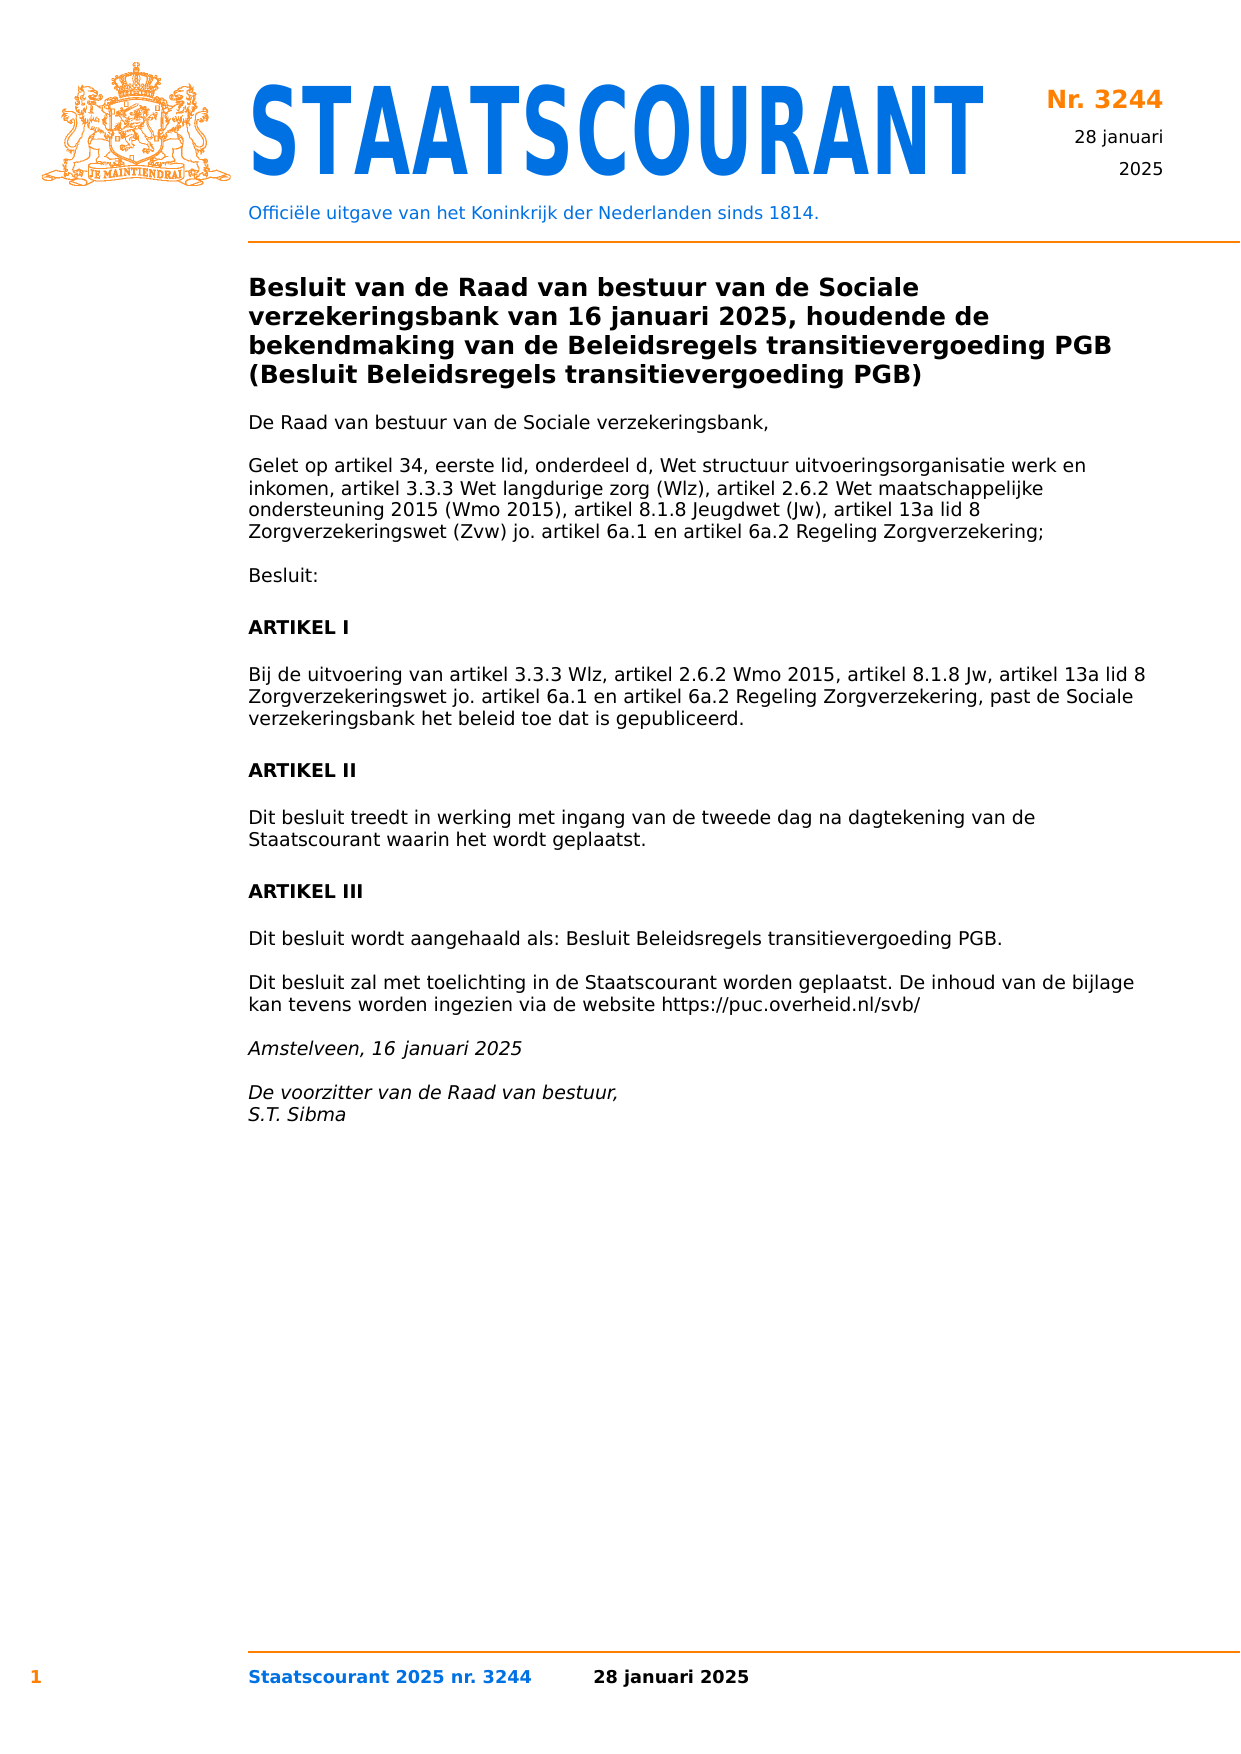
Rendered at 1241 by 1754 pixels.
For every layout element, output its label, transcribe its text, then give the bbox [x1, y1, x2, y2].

table_cell 28 januari [998, 121, 1240, 153]
subtitle Besluit van de Raad van bestuur van de Sociale verzekeringsbank van 16 januari 2025, houdende de bekendmaking van de Beleidsregels transitievergoeding PGB (Besluit Beleidsregels transitievergoeding PGB) [248, 273, 1163, 390]
table_cell Officiële uitgave van het Koninkrijk der Nederlanden sinds 1814. [248, 203, 1240, 241]
table_header Nr. 3244 [998, 62, 1240, 121]
table_cell 2025 [998, 153, 1240, 203]
text De Raad van bestuur van de Sociale verzekeringsbank, [248, 412, 1163, 433]
text Gelet op artikel 34, eerste lid, onderdeel d, Wet structuur uitvoeringsorganisatie werk en inkomen, artikel 3.3.3 Wet langdurige zorg (Wlz), artikel 2.6.2 Wet maatschappelijke ondersteuning 2015 (Wmo 2015), artikel 8.1.8 Jeugdwet (Jw), artikel 13a lid 8 Zorgverzekeringswet (Zvw) jo. artikel 6a.1 en artikel 6a.2 Regeling Zorgverzekering; [248, 455, 1163, 543]
text Bij de uitvoering van artikel 3.3.3 Wlz, artikel 2.6.2 Wmo 2015, artikel 8.1.8 Jw, artikel 13a lid 8 Zorgverzekeringswet jo. artikel 6a.1 en artikel 6a.2 Regeling Zorgverzekering, past de Sociale verzekeringsbank het beleid toe dat is gepubliceerd. [248, 664, 1163, 730]
text De voorzitter van de Raad van bestuur, S.T. Sibma [248, 1082, 1163, 1126]
text Besluit: [248, 565, 1163, 587]
text Dit besluit zal met toelichting in de Staatscourant worden geplaatst. De inhoud van de bijlage kan tevens worden ingezien via de website https://puc.overheid.nl/svb/ [248, 972, 1163, 1016]
subtitle ARTIKEL III [248, 881, 1163, 903]
table_header [25, 62, 248, 241]
text Dit besluit treedt in werking met ingang van de tweede dag na dagtekening van de Staatscourant waarin het wordt geplaatst. [248, 807, 1163, 851]
picture [41, 62, 231, 186]
text Dit besluit wordt aangehaald als: Besluit Beleidsregels transitievergoeding PGB. [248, 928, 1163, 950]
table_header STAATSCOURANT [248, 62, 998, 203]
subtitle ARTIKEL II [248, 760, 1163, 782]
subtitle ARTIKEL I [248, 617, 1163, 639]
text Amstelveen, 16 januari 2025 [248, 1038, 1163, 1060]
